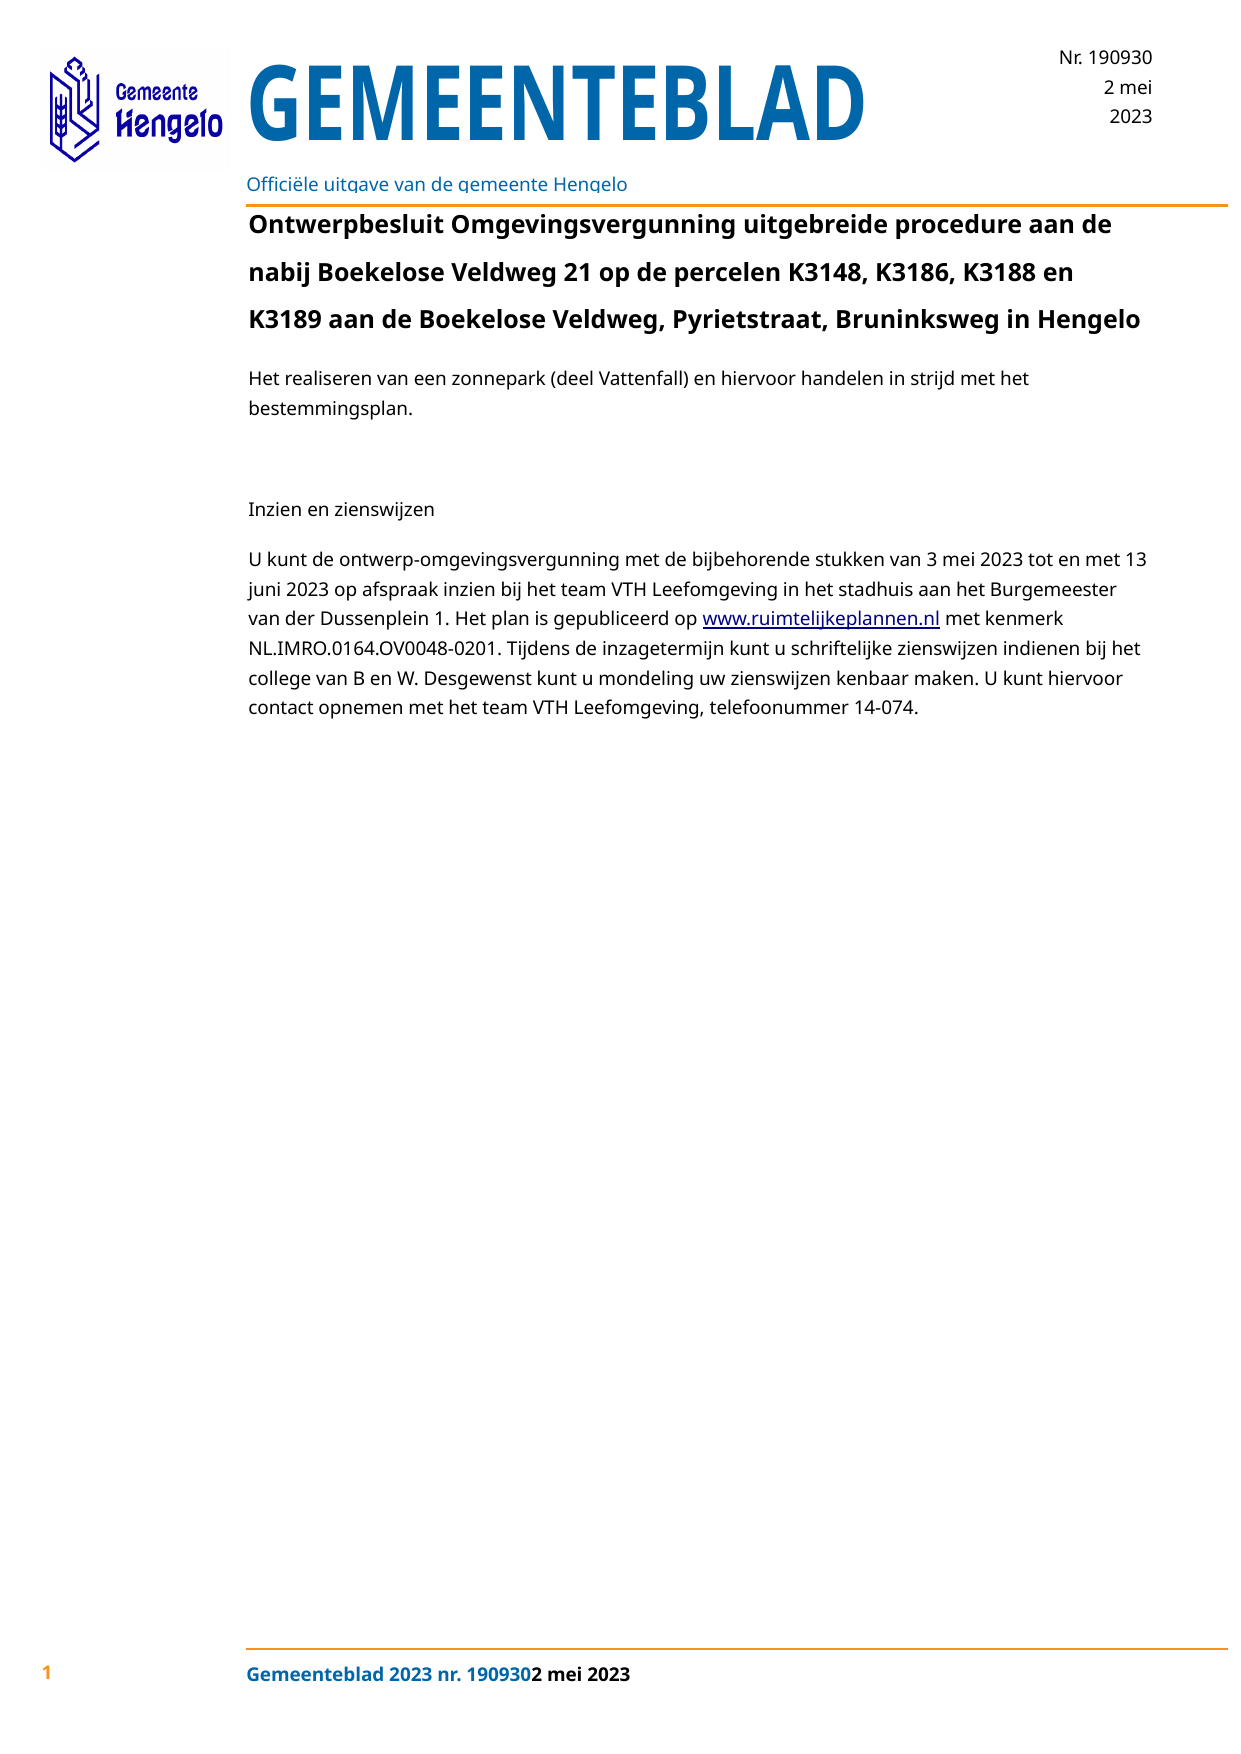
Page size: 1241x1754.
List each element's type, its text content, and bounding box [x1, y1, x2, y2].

text Inzien en zienswijzen [248, 496, 1152, 522]
text Het realiseren van een zonnepark (deel Vattenfall) en hiervoor handelen in strijd met het bestemmingsplan. [248, 366, 1152, 421]
picture [41, 47, 231, 172]
text U kunt de ontwerp-omgevingsvergunning met de bijbehorende stukken van 3 mei 2023 tot en met 13 juni 2023 op afspraak inzien bij het team VTH Leefomgeving in het stadhuis aan het Burgemeester van der Dussenplein 1. Het plan is gepubliceerd op www.ruimtelijkeplannen.nl met kenmerk NL.IMRO.0164.OV0048-0201. Tijdens de inzagetermijn kunt u schriftelijke zienswijzen indienen bij het college van B en W. Desgewenst kunt u mondeling uw zienswijzen kenbaar maken. U kunt hiervoor contact opnemen met het team VTH Leefomgeving, telefoonummer 14-074. [248, 546, 1152, 720]
text Ontwerpbesluit Omgevingsvergunning uitgebreide procedure aan de nabij Boekelose Veldweg 21 op de percelen K3148, K3186, K3188 en K3189 aan de Boekelose Veldweg, Pyrietstraat, Bruninksweg in Hengelo [248, 207, 1152, 336]
